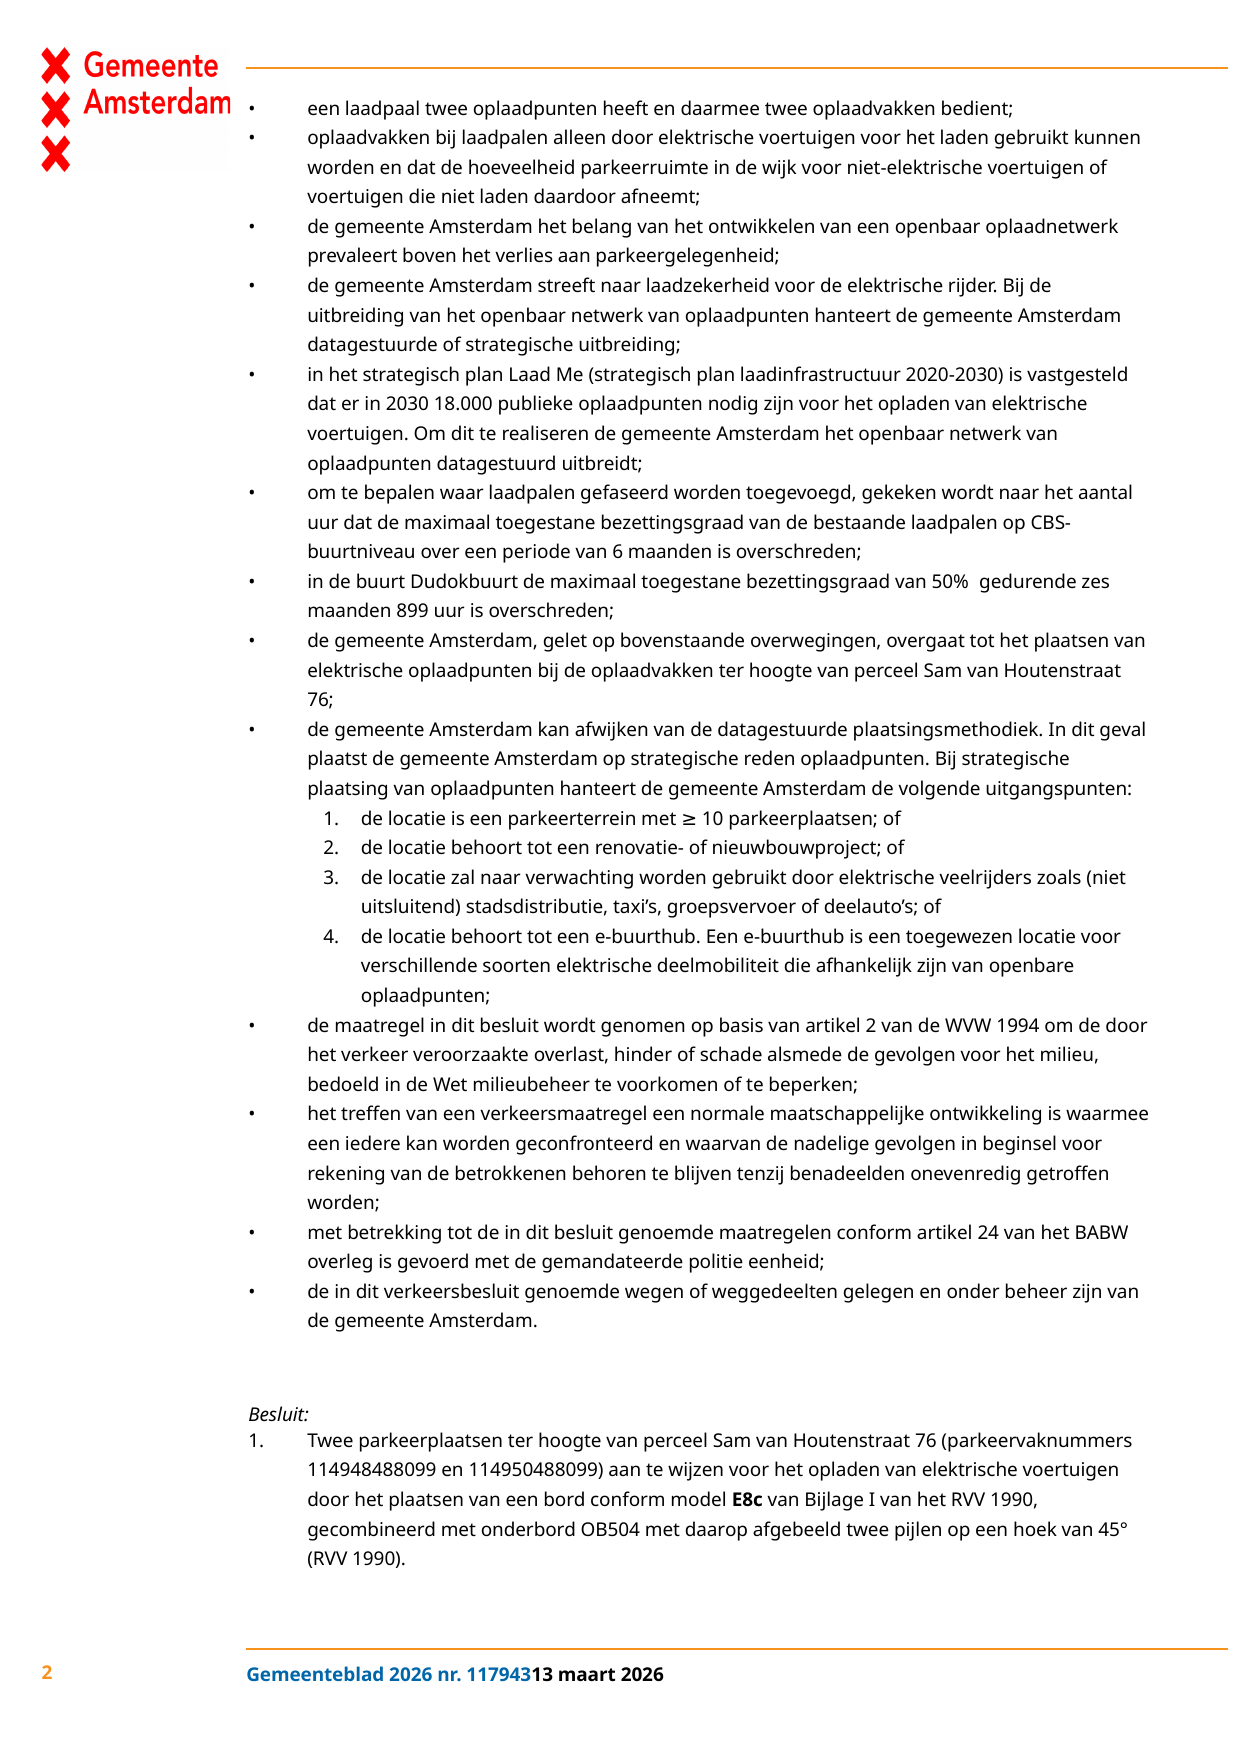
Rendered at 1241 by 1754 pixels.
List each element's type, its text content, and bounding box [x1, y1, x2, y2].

list de locatie zal naar verwachting worden gebruikt door elektrische veelrijders zoals (niet uitsluitend) stadsdistributie, taxi’s, groepsvervoer of deelauto’s; of [323, 864, 1152, 919]
list de gemeente Amsterdam het belang van het ontwikkelen van een openbaar oplaadnetwerk prevaleert boven het verlies aan parkeergelegenheid; [248, 213, 1152, 268]
list in het strategisch plan Laad Me (strategisch plan laadinfrastructuur 2020-2030) is vastgesteld dat er in 2030 18.000 publieke oplaadpunten nodig zijn voor het opladen van elektrische voertuigen. Om dit te realiseren de gemeente Amsterdam het openbaar netwerk van oplaadpunten datagestuurd uitbreidt; [248, 361, 1152, 476]
list de locatie behoort tot een e-buurthub. Een e-buurthub is een toegewezen locatie voor verschillende soorten elektrische deelmobiliteit die afhankelijk zijn van openbare oplaadpunten; [323, 923, 1152, 1008]
list oplaadvakken bij laadpalen alleen door elektrische voertuigen voor het laden gebruikt kunnen worden en dat de hoeveelheid parkeerruimte in de wijk voor niet-elektrische voertuigen of voertuigen die niet laden daardoor afneemt; [248, 124, 1152, 209]
text Besluit: [248, 1401, 1152, 1427]
list de gemeente Amsterdam kan afwijken van de datagestuurde plaatsingsmethodiek. In dit geval plaatst de gemeente Amsterdam op strategische reden oplaadpunten. Bij strategische plaatsing van oplaadpunten hanteert de gemeente Amsterdam de volgende uitgangspunten: [248, 716, 1152, 801]
list de gemeente Amsterdam, gelet op bovenstaande overwegingen, overgaat tot het plaatsen van elektrische oplaadpunten bij de oplaadvakken ter hoogte van perceel Sam van Houtenstraat 76; [248, 627, 1152, 712]
list Twee parkeerplaatsen ter hoogte van perceel Sam van Houtenstraat 76 (parkeervaknummers 114948488099 en 114950488099) aan te wijzen voor het opladen van elektrische voertuigen door het plaatsen van een bord conform model E8c van Bijlage I van het RVV 1990, gecombineerd met onderbord OB504 met daarop afgebeeld twee pijlen op een hoek van 45° (RVV 1990). [248, 1427, 1152, 1571]
list een laadpaal twee oplaadpunten heeft en daarmee twee oplaadvakken bedient; [248, 95, 1152, 121]
list in de buurt Dudokbuurt de maximaal toegestane bezettingsgraad van 50% gedurende zes maanden 899 uur is overschreden; [248, 568, 1152, 623]
list de locatie behoort tot een renovatie- of nieuwbouwproject; of [323, 834, 1152, 860]
list de in dit verkeersbesluit genoemde wegen of weggedeelten gelegen en onder beheer zijn van de gemeente Amsterdam. [248, 1278, 1152, 1333]
list om te bepalen waar laadpalen gefaseerd worden toegevoegd, gekeken wordt naar het aantal uur dat de maximaal toegestane bezettingsgraad van de bestaande laadpalen op CBS-buurtniveau over een periode van 6 maanden is overschreden; [248, 479, 1152, 564]
list het treffen van een verkeersmaatregel een normale maatschappelijke ontwikkeling is waarmee een iedere kan worden geconfronteerd en waarvan de nadelige gevolgen in beginsel voor rekening van de betrokkenen behoren te blijven tenzij benadeelden onevenredig getroffen worden; [248, 1101, 1152, 1215]
list de maatregel in dit besluit wordt genomen op basis van artikel 2 van de WVW 1994 om de door het verkeer veroorzaakte overlast, hinder of schade alsmede de gevolgen voor het milieu, bedoeld in de Wet milieubeheer te voorkomen of te beperken; [248, 1012, 1152, 1097]
list de locatie is een parkeerterrein met ≥ 10 parkeerplaatsen; of [323, 805, 1152, 831]
list de gemeente Amsterdam streeft naar laadzekerheid voor de elektrische rijder. Bij de uitbreiding van het openbaar netwerk van oplaadpunten hanteert de gemeente Amsterdam datagestuurde of strategische uitbreiding; [248, 272, 1152, 357]
picture [41, 47, 231, 172]
list met betrekking tot de in dit besluit genoemde maatregelen conform artikel 24 van het BABW overleg is gevoerd met de gemandateerde politie eenheid; [248, 1219, 1152, 1274]
